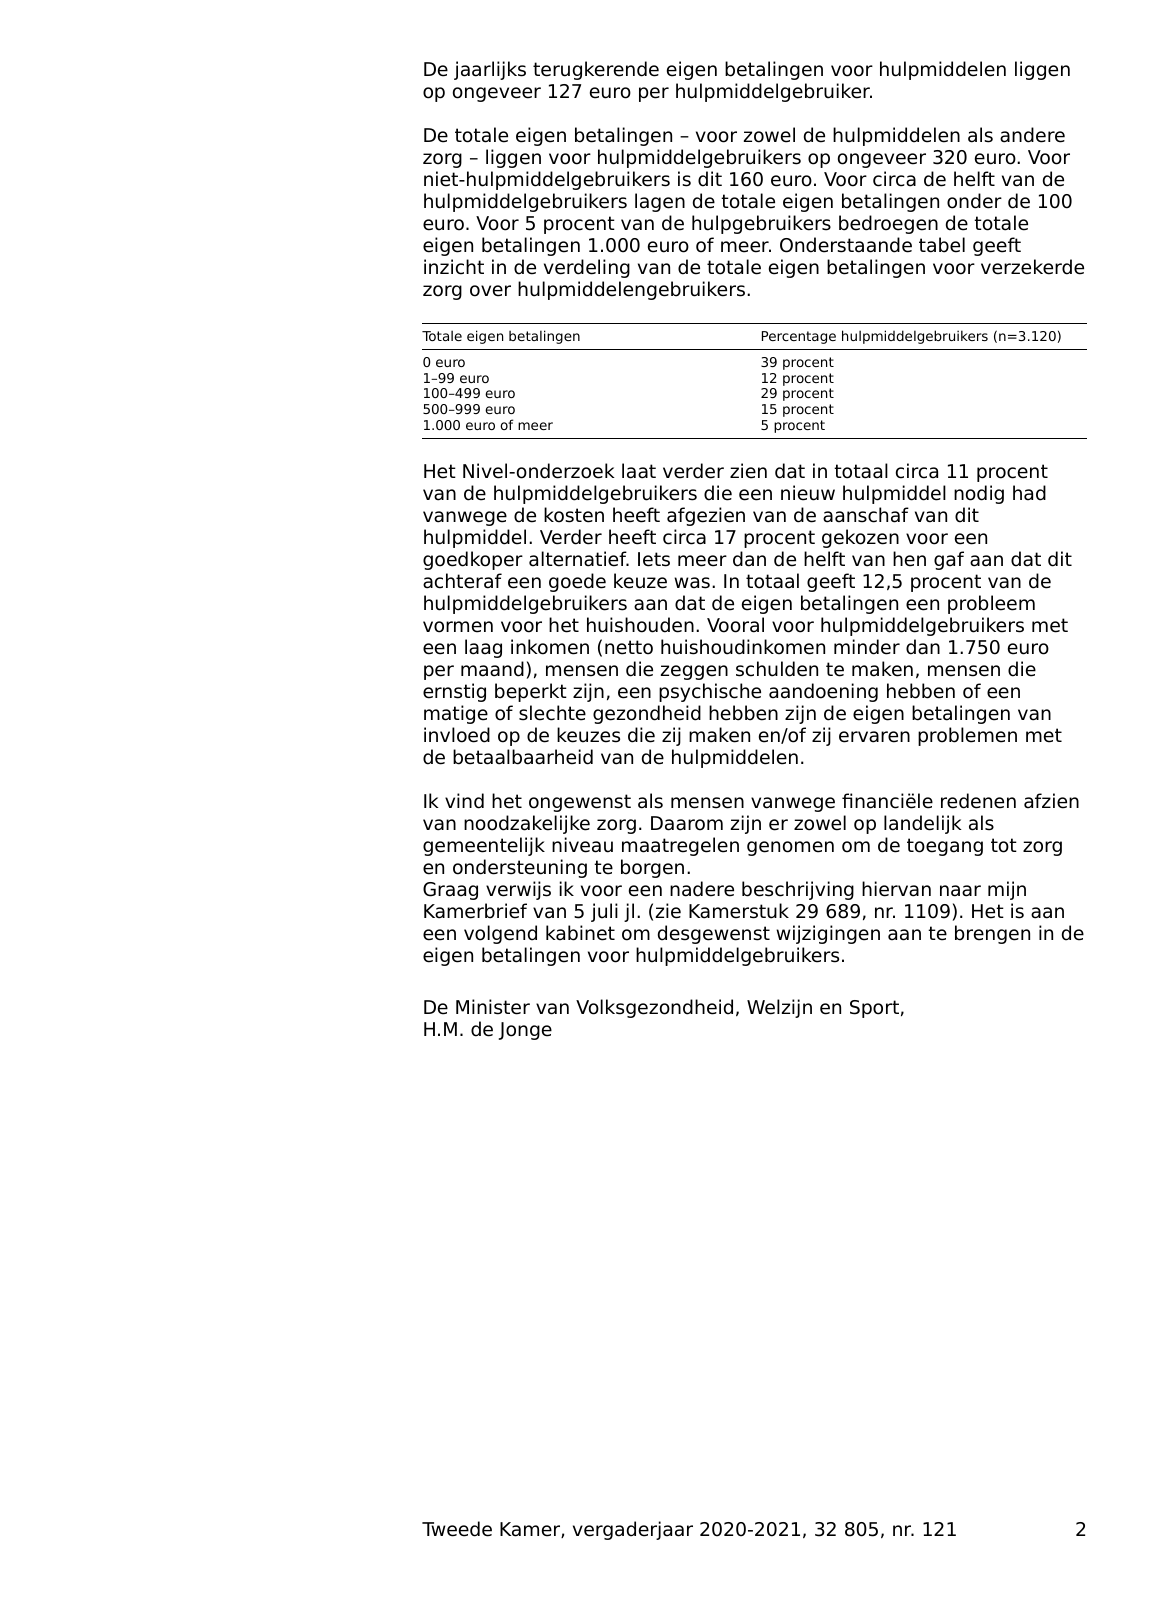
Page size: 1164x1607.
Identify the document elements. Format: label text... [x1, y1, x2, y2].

table_cell 5 procent [754, 418, 1087, 438]
table_header Percentage hulpmiddelgebruikers (n=3.120) [754, 324, 1087, 349]
text Het Nivel-onderzoek laat verder zien dat in totaal circa 11 procent van de hulpmiddelgebruikers die een nieuw hulpmiddel nodig had vanwege de kosten heeft afgezien van de aanschaf van dit hulpmiddel. Verder heeft circa 17 procent gekozen voor een goedkoper alternatief. Iets meer dan de helft van hen gaf aan dat dit achteraf een goede keuze was. In totaal geeft 12,5 procent van de hulpmiddelgebruikers aan dat de eigen betalingen een probleem vormen voor het huishouden. Vooral voor hulpmiddelgebruikers met een laag inkomen (netto huishoudinkomen minder dan 1.750 euro per maand), mensen die zeggen schulden te maken, mensen die ernstig beperkt zijn, een psychische aandoening hebben of een matige of slechte gezondheid hebben zijn de eigen betalingen van invloed op de keuzes die zij maken en/of zij ervaren problemen met de betaalbaarheid van de hulpmiddelen. [422, 461, 1087, 769]
text Ik vind het ongewenst als mensen vanwege financiële redenen afzien van noodzakelijke zorg. Daarom zijn er zowel op landelijk als gemeentelijk niveau maatregelen genomen om de toegang tot zorg en ondersteuning te borgen. [422, 791, 1087, 879]
text De Minister van Volksgezondheid, Welzijn en Sport, H.M. de Jonge [422, 997, 1087, 1041]
table_cell 500–999 euro [422, 402, 754, 418]
table_cell 1.000 euro of meer [422, 418, 754, 438]
text Graag verwijs ik voor een nadere beschrijving hiervan naar mijn Kamerbrief van 5 juli jl. (zie Kamerstuk 29 689, nr. 1109). Het is aan een volgend kabinet om desgewenst wijzigingen aan te brengen in de eigen betalingen voor hulpmiddelgebruikers. [422, 879, 1087, 967]
table_header Totale eigen betalingen [422, 324, 754, 349]
table_cell 29 procent [754, 386, 1087, 402]
text De jaarlijks terugkerende eigen betalingen voor hulpmiddelen liggen op ongeveer 127 euro per hulpmiddelgebruiker. [422, 59, 1087, 103]
table_cell 39 procent [754, 350, 1087, 371]
text De totale eigen betalingen – voor zowel de hulpmiddelen als andere zorg – liggen voor hulpmiddelgebruikers op ongeveer 320 euro. Voor niet-hulpmiddelgebruikers is dit 160 euro. Voor circa de helft van de hulpmiddelgebruikers lagen de totale eigen betalingen onder de 100 euro. Voor 5 procent van de hulpgebruikers bedroegen de totale eigen betalingen 1.000 euro of meer. Onderstaande tabel geeft inzicht in de verdeling van de totale eigen betalingen voor verzekerde zorg over hulpmiddelengebruikers. [422, 125, 1087, 301]
table_cell 100–499 euro [422, 386, 754, 402]
table_cell 1–99 euro [422, 371, 754, 386]
table_cell 12 procent [754, 371, 1087, 386]
table_cell 15 procent [754, 402, 1087, 418]
table_cell 0 euro [422, 350, 754, 371]
